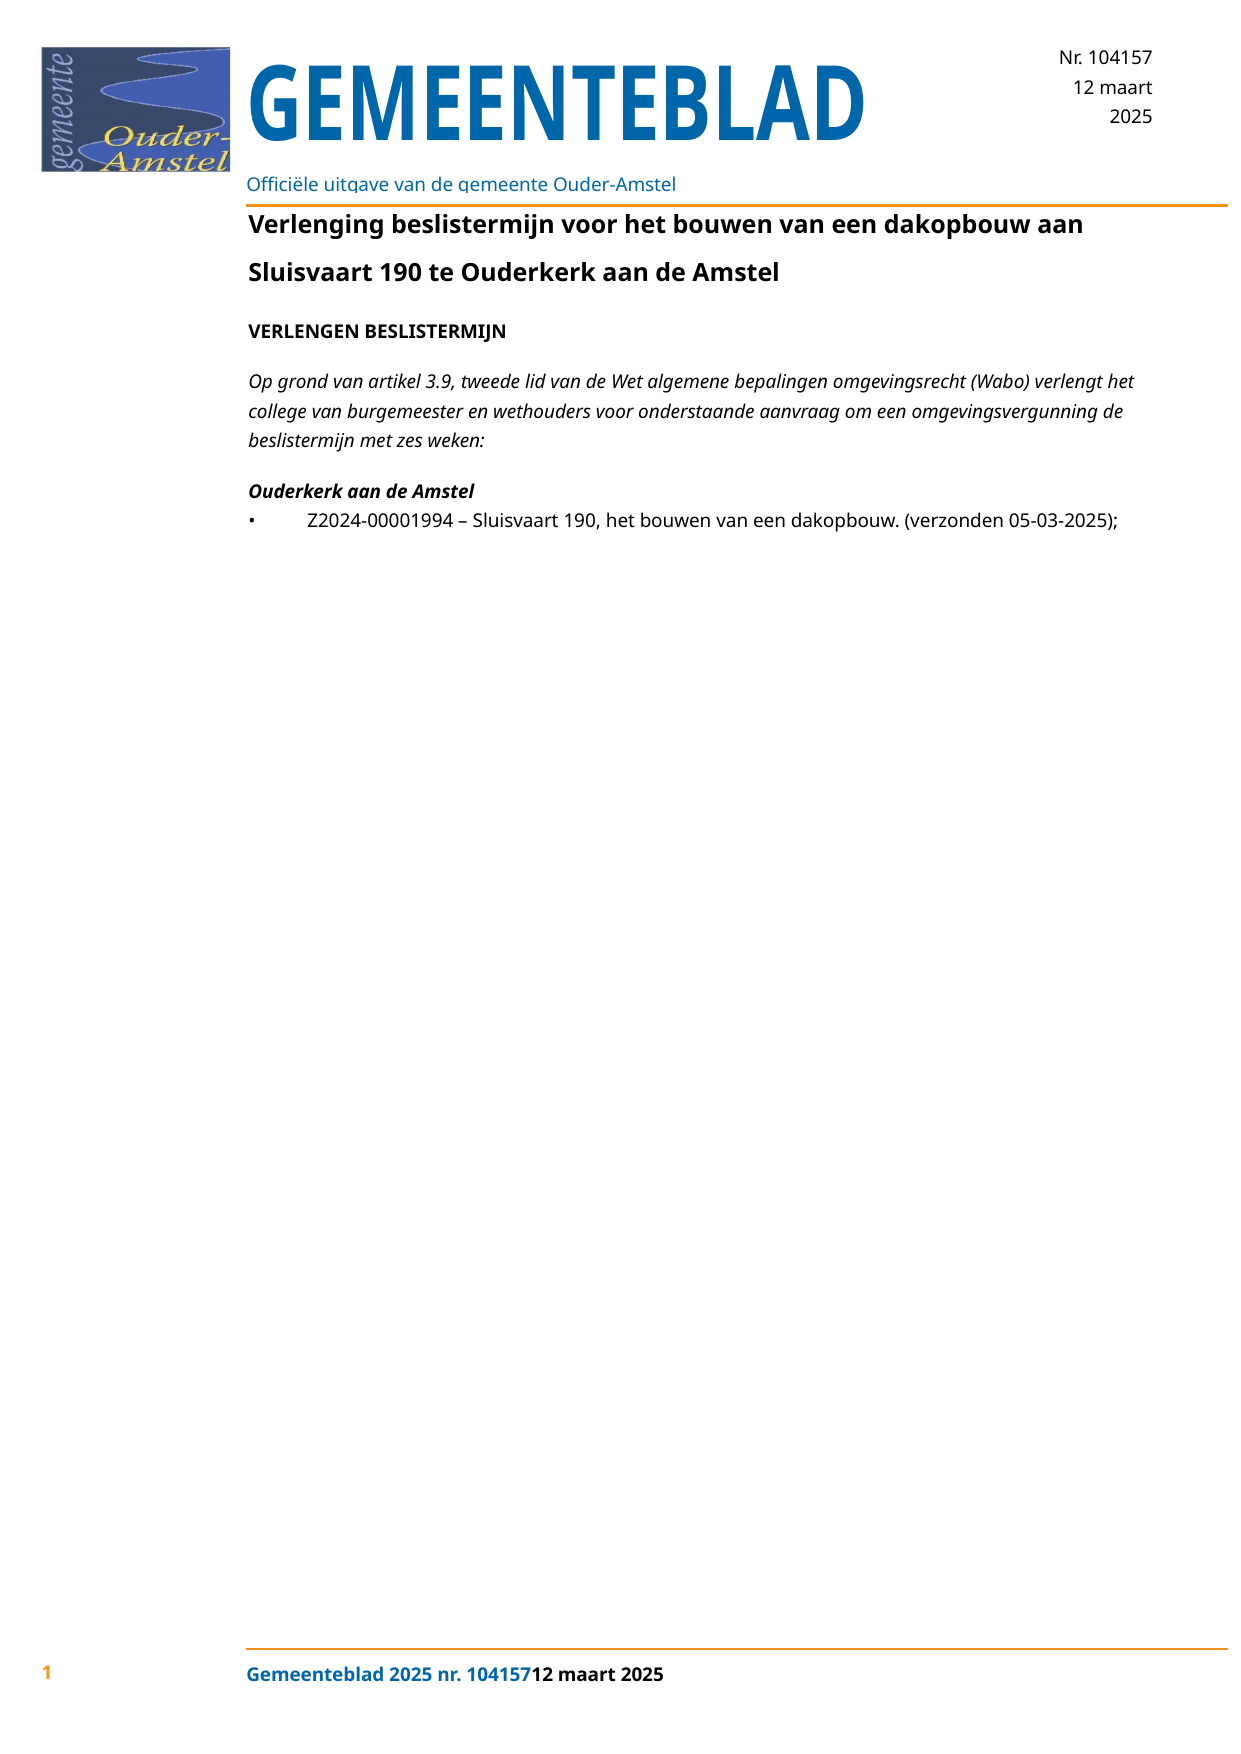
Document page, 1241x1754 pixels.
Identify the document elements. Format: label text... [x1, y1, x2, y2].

text Ouderkerk aan de Amstel [248, 478, 1152, 504]
text Verlenging beslistermijn voor het bouwen van een dakopbouw aan Sluisvaart 190 te Ouderkerk aan de Amstel [248, 207, 1152, 288]
picture [41, 47, 231, 172]
text VERLENGEN BESLISTERMIJN [248, 318, 1152, 344]
text Op grond van artikel 3.9, tweede lid van de Wet algemene bepalingen omgevingsrecht (Wabo) verlengt het college van burgemeester en wethouders voor onderstaande aanvraag om een omgevingsvergunning de beslistermijn met zes weken: [248, 368, 1152, 453]
list Z2024-00001994 – Sluisvaart 190, het bouwen van een dakopbouw. (verzonden 05-03-2025); [248, 507, 1152, 533]
